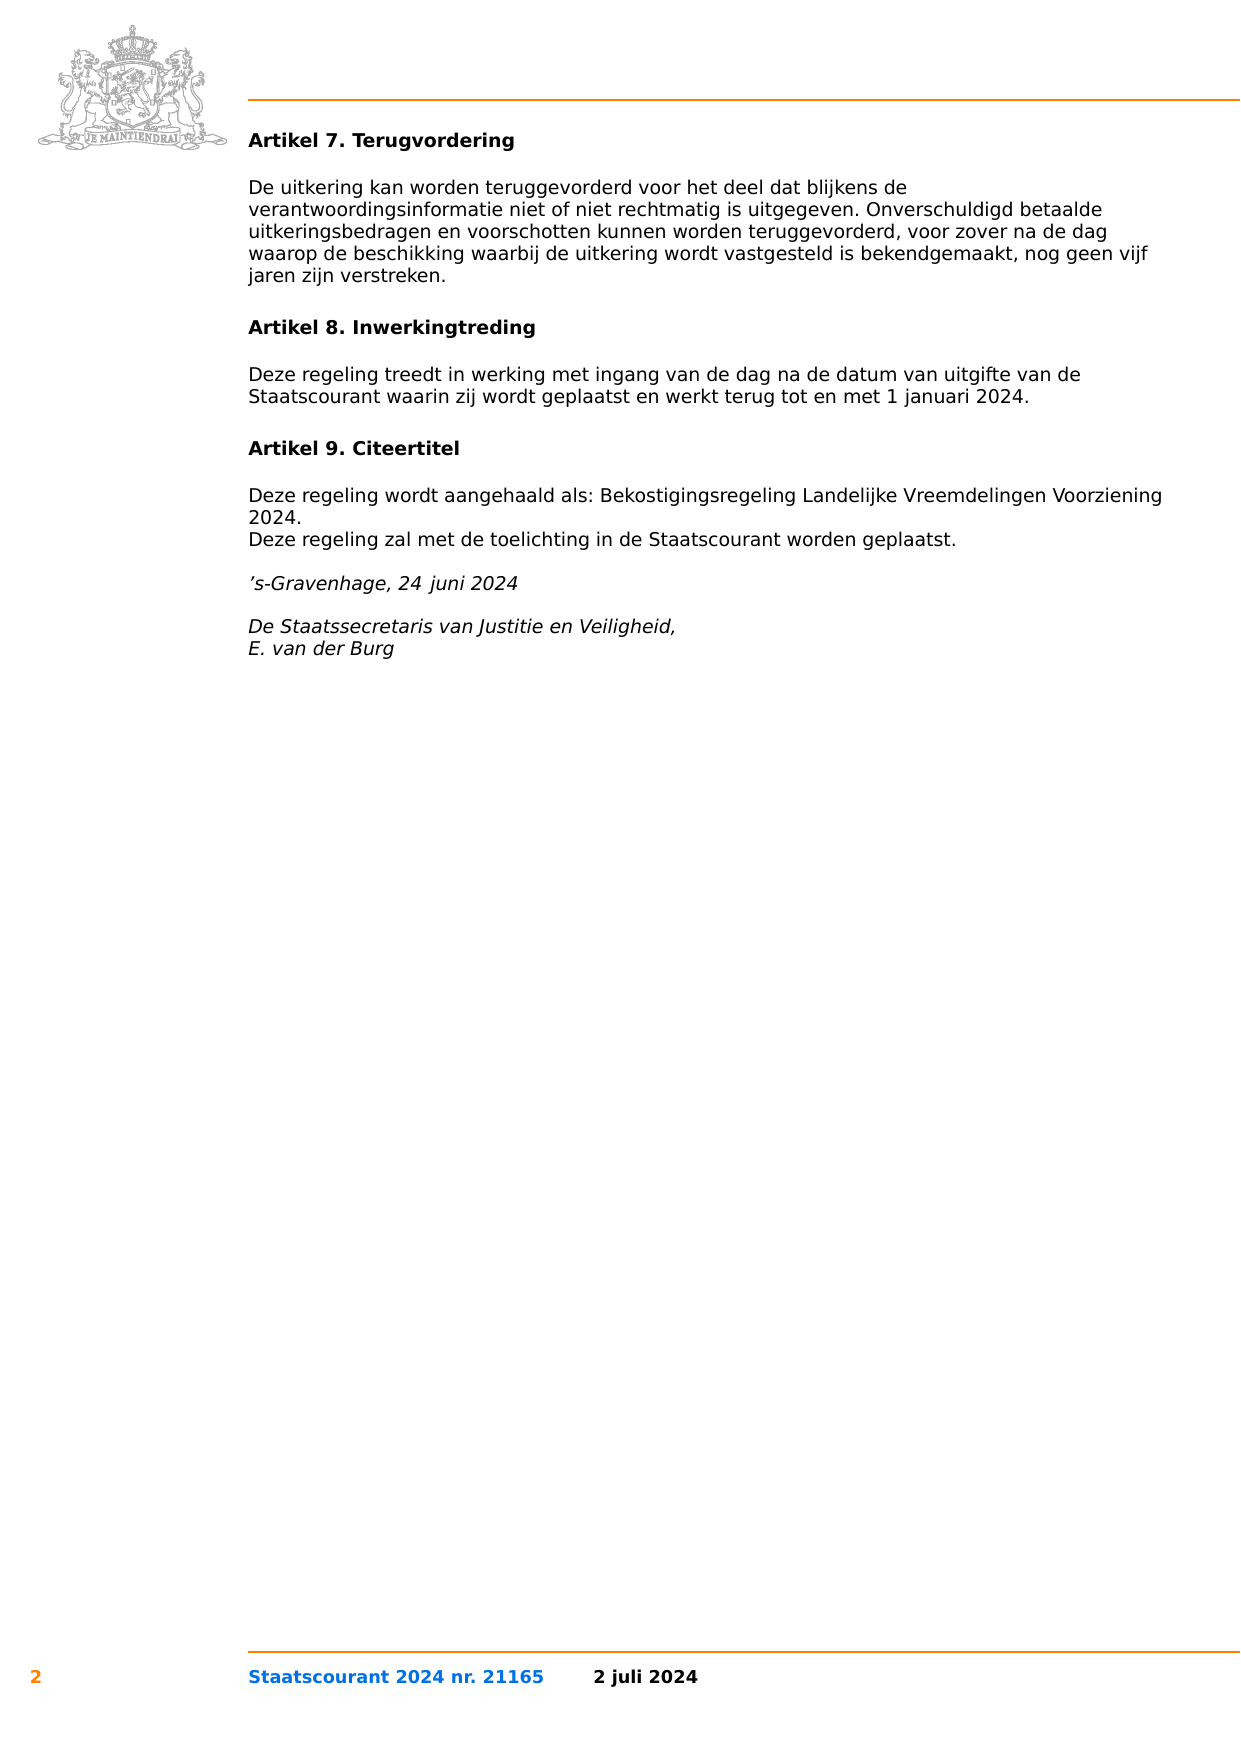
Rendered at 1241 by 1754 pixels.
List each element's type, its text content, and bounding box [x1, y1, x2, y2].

text ’s-Gravenhage, 24 juni 2024 [248, 572, 1163, 594]
text De uitkering kan worden teruggevorderd voor het deel dat blijkens de verantwoordingsinformatie niet of niet rechtmatig is uitgegeven. Onverschuldigd betaalde uitkeringsbedragen en voorschotten kunnen worden teruggevorderd, voor zover na de dag waarop de beschikking waarbij de uitkering wordt vastgesteld is bekendgemaakt, nog geen vijf jaren zijn verstreken. [248, 177, 1163, 287]
text Deze regeling zal met de toelichting in de Staatscourant worden geplaatst. [248, 529, 1163, 551]
subtitle Artikel 8. Inwerkingtreding [248, 317, 1163, 339]
text Deze regeling wordt aangehaald als: Bekostigingsregeling Landelijke Vreemdelingen Voorziening 2024. [248, 485, 1163, 529]
text Deze regeling treedt in werking met ingang van de dag na de datum van uitgifte van de Staatscourant waarin zij wordt geplaatst en werkt terug tot en met 1 januari 2024. [248, 364, 1163, 408]
picture [38, 25, 227, 150]
subtitle Artikel 7. Terugvordering [248, 130, 1163, 152]
subtitle Artikel 9. Citeertitel [248, 438, 1163, 460]
text De Staatssecretaris van Justitie en Veiligheid, E. van der Burg [248, 616, 1163, 660]
